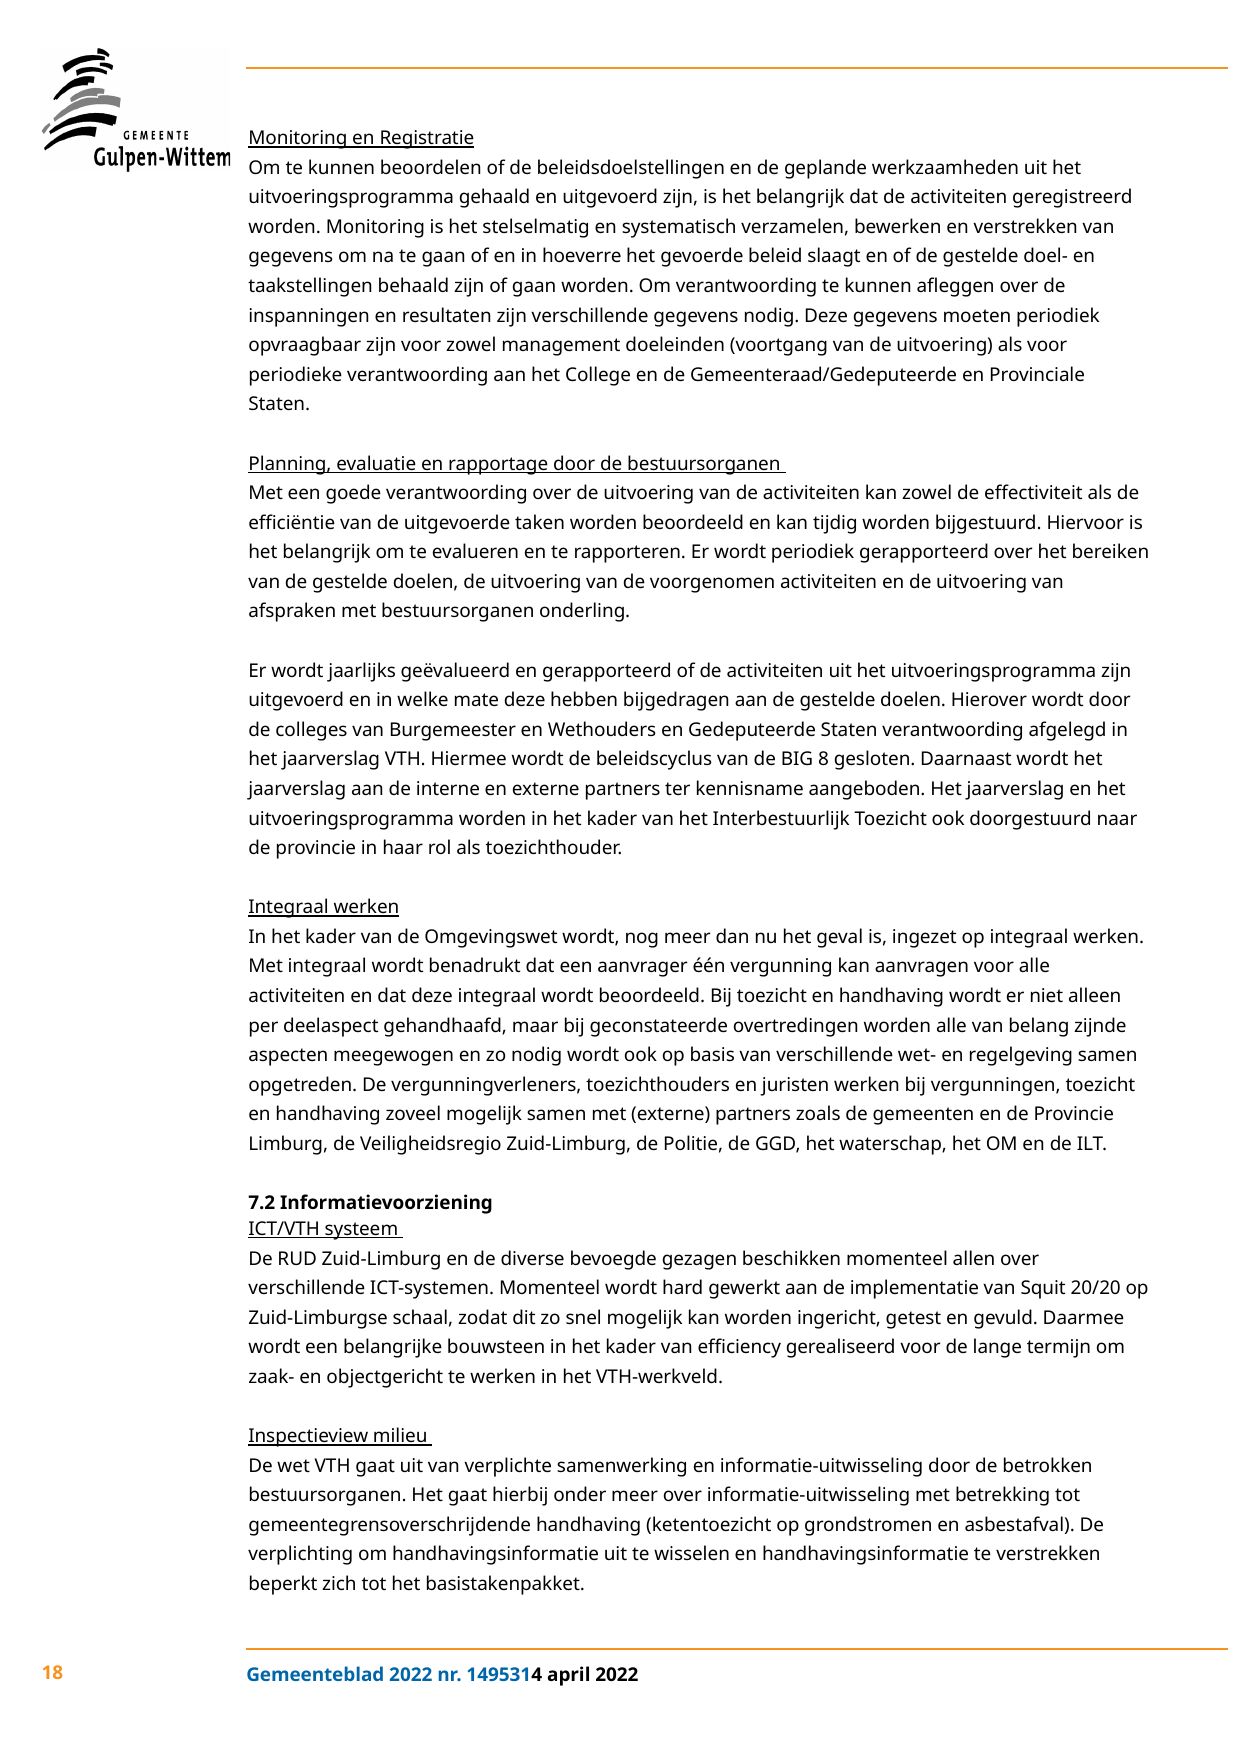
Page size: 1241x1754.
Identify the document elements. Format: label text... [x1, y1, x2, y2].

text Integraal werken [248, 893, 1152, 919]
text Inspectieview milieu [248, 1422, 1152, 1448]
text Planning, evaluatie en rapportage door de bestuursorganen [248, 450, 1152, 476]
text Om te kunnen beoordelen of de beleidsdoelstellingen en de geplande werkzaamheden uit het uitvoeringsprogramma gehaald en uitgevoerd zijn, is het belangrijk dat de activiteiten geregistreerd worden. Monitoring is het stelselmatig en systematisch verzamelen, bewerken en verstrekken van gegevens om na te gaan of en in hoeverre het gevoerde beleid slaagt en of de gestelde doel- en taakstellingen behaald zijn of gaan worden. Om verantwoording te kunnen afleggen over de inspanningen en resultaten zijn verschillende gegevens nodig. Deze gegevens moeten periodiek opvraagbaar zijn voor zowel management doeleinden (voortgang van de uitvoering) als voor periodieke verantwoording aan het College en de Gemeenteraad/Gedeputeerde en Provinciale Staten. [248, 154, 1152, 416]
text 7.2 Informatievoorziening [248, 1189, 1152, 1215]
text ICT/VTH systeem [248, 1215, 1152, 1241]
text De RUD Zuid-Limburg en de diverse bevoegde gezagen beschikken momenteel allen over verschillende ICT-systemen. Momenteel wordt hard gewerkt aan de implementatie van Squit 20/20 op Zuid-Limburgse schaal, zodat dit zo snel mogelijk kan worden ingericht, getest en gevuld. Daarmee wordt een belangrijke bouwsteen in het kader van efficiency gerealiseerd voor de lange termijn om zaak- en objectgericht te werken in het VTH-werkveld. [248, 1245, 1152, 1389]
text Er wordt jaarlijks geëvalueerd en gerapporteerd of de activiteiten uit het uitvoeringsprogramma zijn uitgevoerd en in welke mate deze hebben bijgedragen aan de gestelde doelen. Hierover wordt door de colleges van Burgemeester en Wethouders en Gedeputeerde Staten verantwoording afgelegd in het jaarverslag VTH. Hiermee wordt de beleidscyclus van de BIG 8 gesloten. Daarnaast wordt het jaarverslag aan de interne en externe partners ter kennisname aangeboden. Het jaarverslag en het uitvoeringsprogramma worden in het kader van het Interbestuurlijk Toezicht ook doorgestuurd naar de provincie in haar rol als toezichthouder. [248, 657, 1152, 860]
text Met een goede verantwoording over de uitvoering van de activiteiten kan zowel de effectiviteit als de efficiëntie van de uitgevoerde taken worden beoordeeld en kan tijdig worden bijgestuurd. Hiervoor is het belangrijk om te evalueren en te rapporteren. Er wordt periodiek gerapporteerd over het bereiken van de gestelde doelen, de uitvoering van de voorgenomen activiteiten en de uitvoering van afspraken met bestuursorganen onderling. [248, 479, 1152, 623]
picture [41, 47, 231, 172]
text Monitoring en Registratie [248, 124, 1152, 150]
text De wet VTH gaat uit van verplichte samenwerking en informatie-uitwisseling door de betrokken bestuursorganen. Het gaat hierbij onder meer over informatie-uitwisseling met betrekking tot gemeentegrensoverschrijdende handhaving (ketentoezicht op grondstromen en asbestafval). De verplichting om handhavingsinformatie uit te wisselen en handhavingsinformatie te verstrekken beperkt zich tot het basistakenpakket. [248, 1452, 1152, 1596]
text In het kader van de Omgevingswet wordt, nog meer dan nu het geval is, ingezet op integraal werken. Met integraal wordt benadrukt dat een aanvrager één vergunning kan aanvragen voor alle activiteiten en dat deze integraal wordt beoordeeld. Bij toezicht en handhaving wordt er niet alleen per deelaspect gehandhaafd, maar bij geconstateerde overtredingen worden alle van belang zijnde aspecten meegewogen en zo nodig wordt ook op basis van verschillende wet- en regelgeving samen opgetreden. De vergunningverleners, toezichthouders en juristen werken bij vergunningen, toezicht en handhaving zoveel mogelijk samen met (externe) partners zoals de gemeenten en de Provincie Limburg, de Veiligheidsregio Zuid-Limburg, de Politie, de GGD, het waterschap, het OM en de ILT. [248, 923, 1152, 1156]
